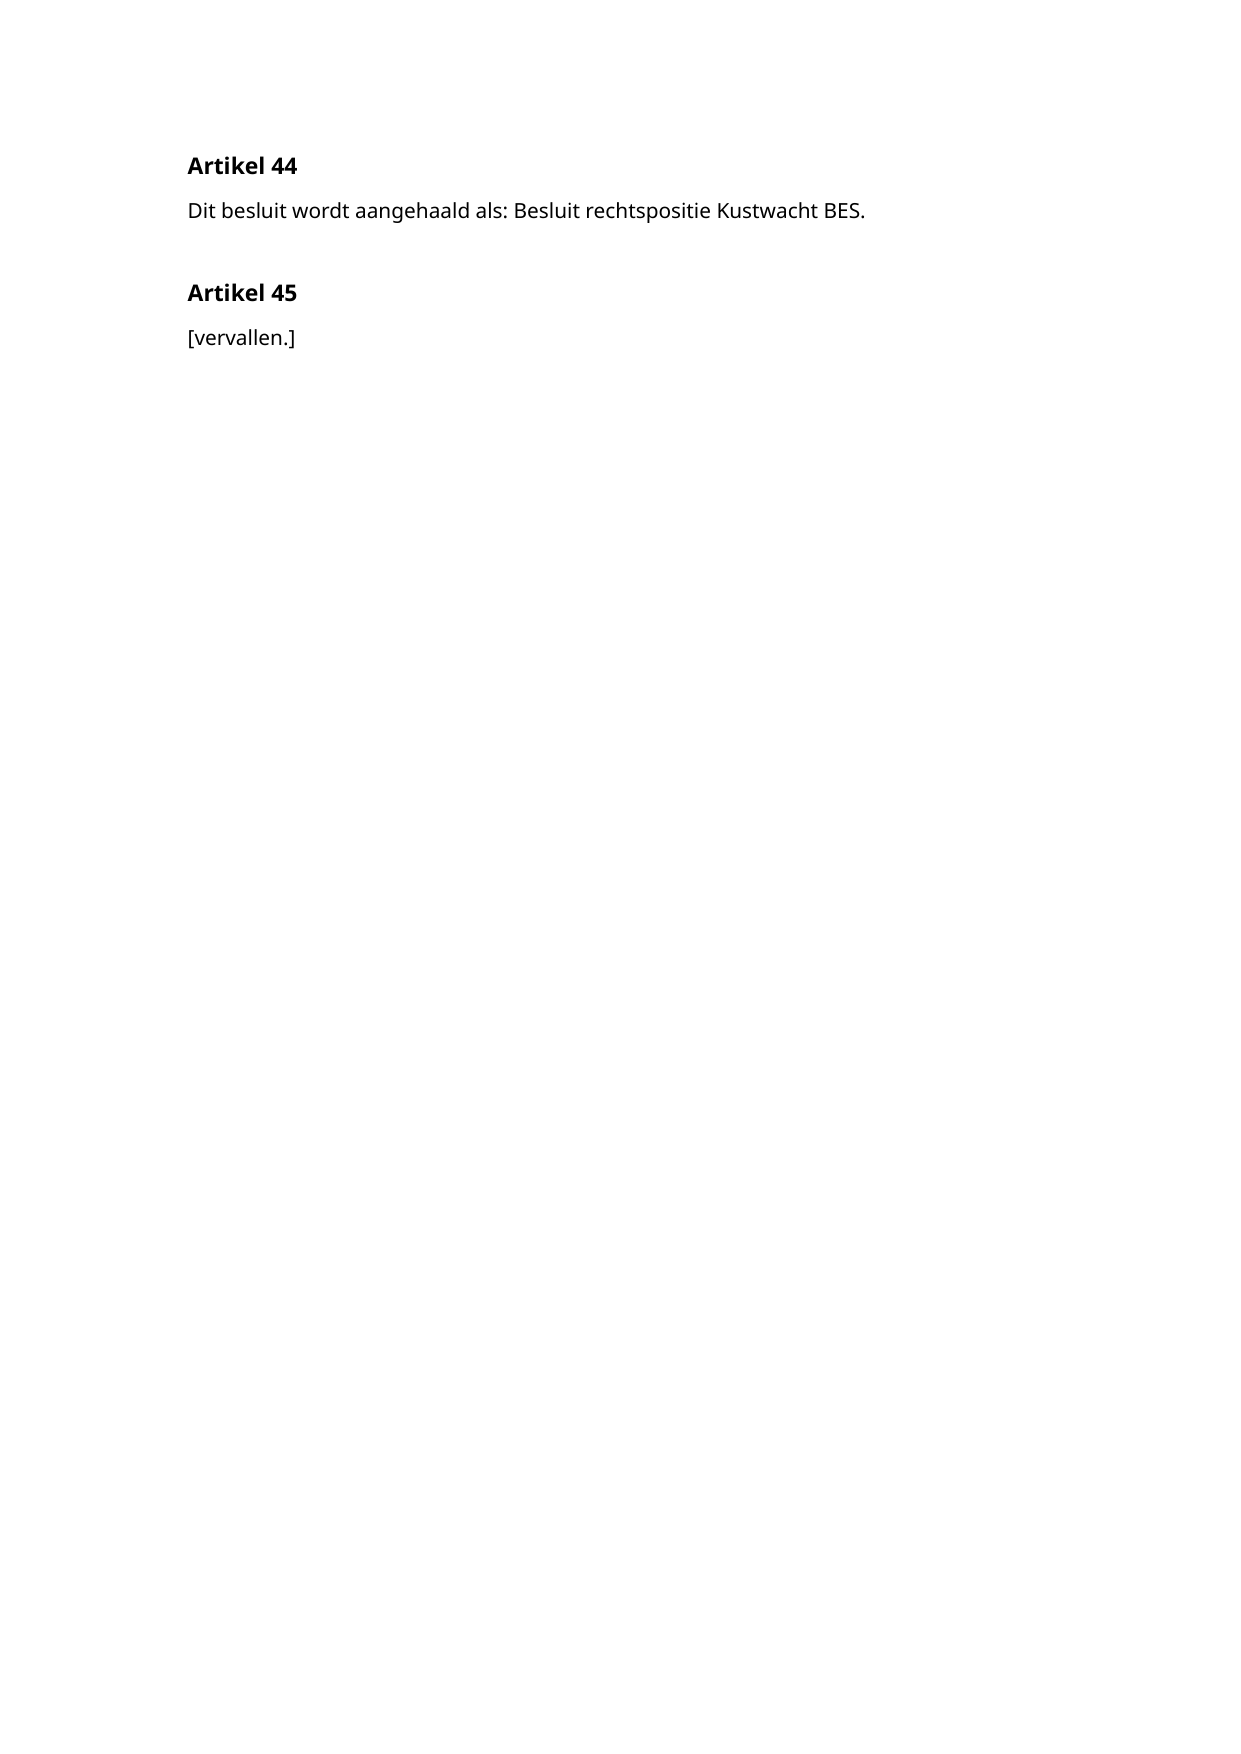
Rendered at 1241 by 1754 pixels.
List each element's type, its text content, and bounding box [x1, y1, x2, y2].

subtitle Artikel 45 [187, 277, 1053, 308]
subtitle Artikel 44 [187, 150, 1053, 181]
text Dit besluit wordt aangehaald als: Besluit rechtspositie Kustwacht BES. [187, 196, 1053, 225]
text [vervallen.] [187, 323, 1053, 352]
